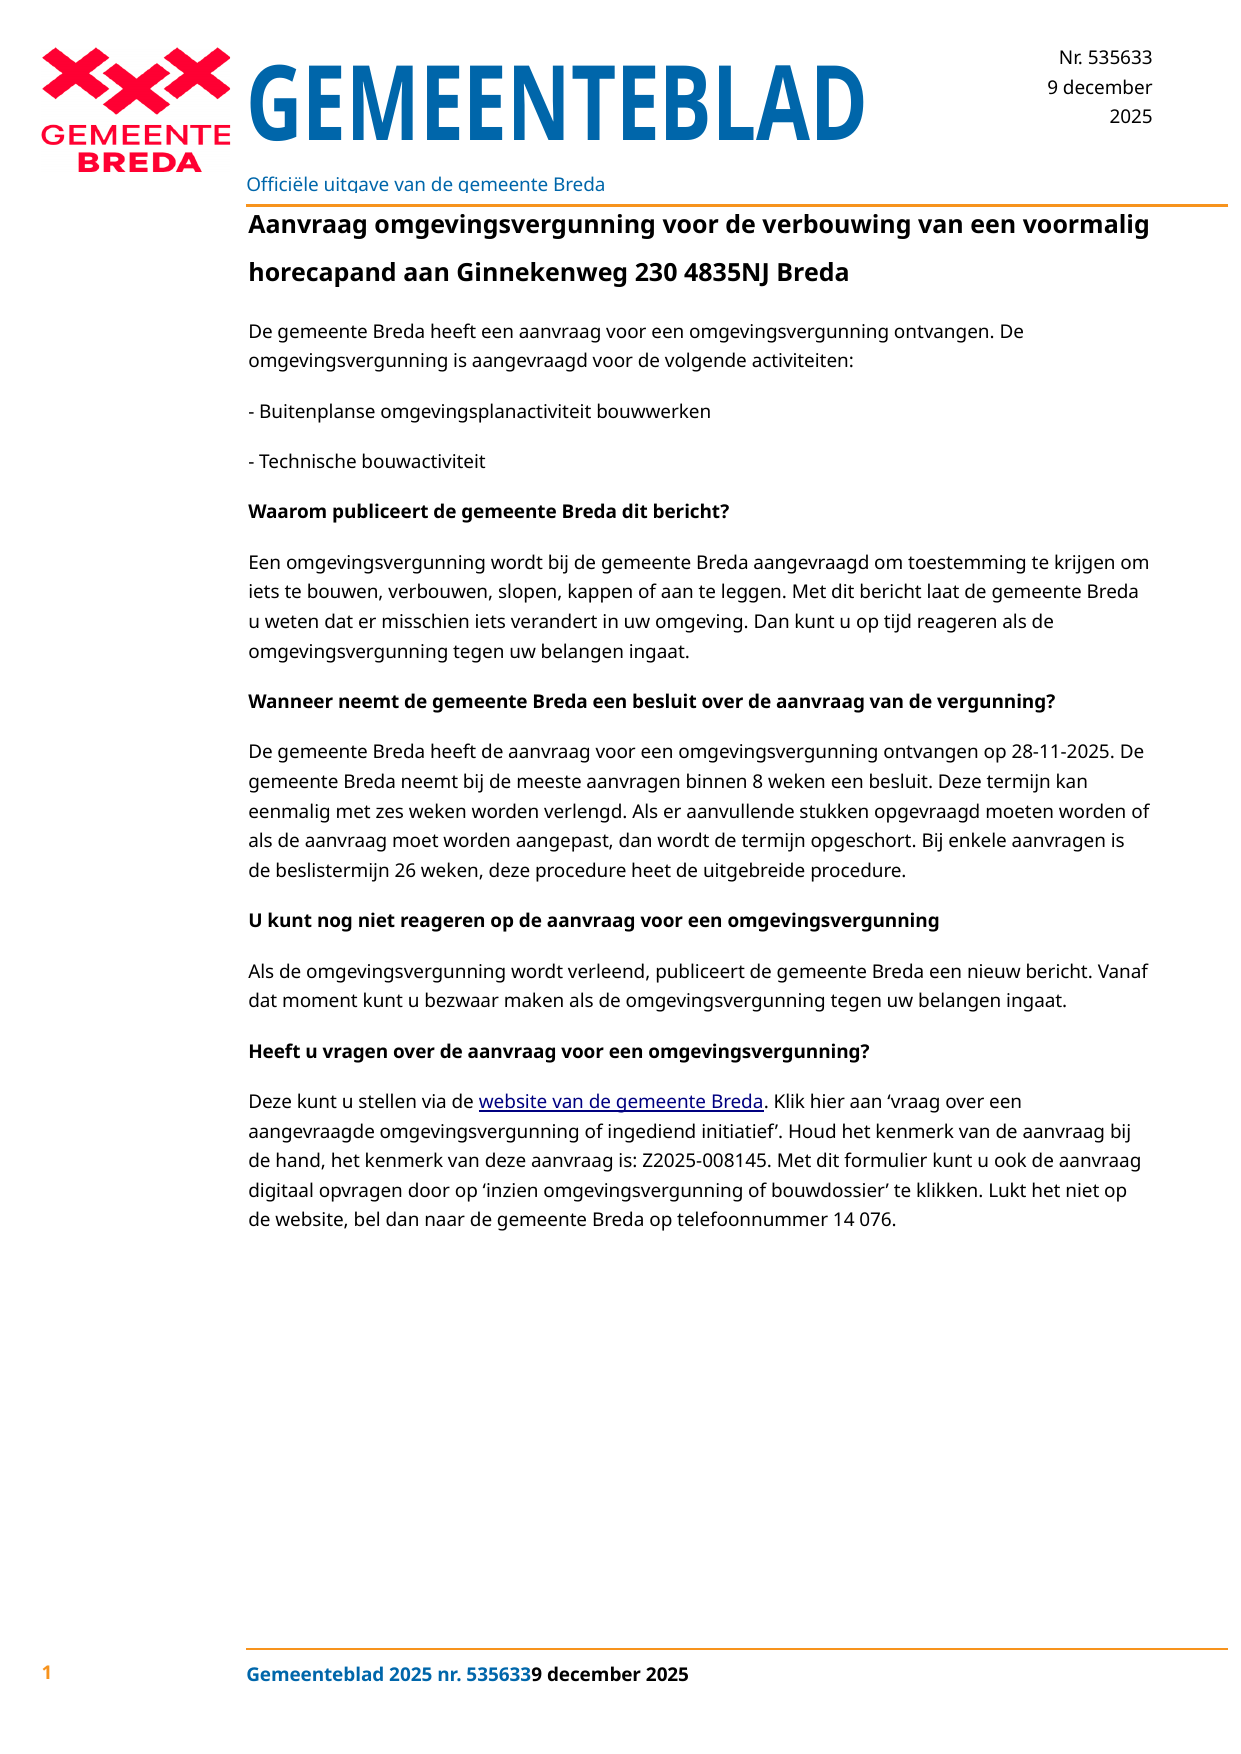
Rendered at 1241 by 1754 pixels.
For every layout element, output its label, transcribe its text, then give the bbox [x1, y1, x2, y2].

text - Buitenplanse omgevingsplanactiviteit bouwwerken [248, 398, 1152, 424]
text Waarom publiceert de gemeente Breda dit bericht? [248, 499, 1152, 524]
text Een omgevingsvergunning wordt bij de gemeente Breda aangevraagd om toestemming te krijgen om iets te bouwen, verbouwen, slopen, kappen of aan te leggen. Met dit bericht laat de gemeente Breda u weten dat er misschien iets verandert in uw omgeving. Dan kunt u op tijd reageren als de omgevingsvergunning tegen uw belangen ingaat. [248, 549, 1152, 664]
text Wanneer neemt de gemeente Breda een besluit over de aanvraag van de vergunning? [248, 688, 1152, 714]
text De gemeente Breda heeft de aanvraag voor een omgevingsvergunning ontvangen op 28-11-2025. De gemeente Breda neemt bij de meeste aanvragen binnen 8 weken een besluit. Deze termijn kan eenmalig met zes weken worden verlengd. Als er aanvullende stukken opgevraagd moeten worden of als de aanvraag moet worden aangepast, dan wordt de termijn opgeschort. Bij enkele aanvragen is de beslistermijn 26 weken, deze procedure heet de uitgebreide procedure. [248, 739, 1152, 883]
text Deze kunt u stellen via de website van de gemeente Breda. Klik hier aan ‘vraag over een aangevraagde omgevingsvergunning of ingediend initiatief’. Houd het kenmerk van de aanvraag bij de hand, het kenmerk van deze aanvraag is: Z2025-008145. Met dit formulier kunt u ook de aanvraag digitaal opvragen door op ‘inzien omgevingsvergunning of bouwdossier’ te klikken. Lukt het niet op de website, bel dan naar de gemeente Breda op telefoonnummer 14 076. [248, 1088, 1152, 1232]
text U kunt nog niet reageren op de aanvraag voor een omgevingsvergunning [248, 907, 1152, 933]
text Heeft u vragen over de aanvraag voor een omgevingsvergunning? [248, 1038, 1152, 1064]
text Als de omgevingsvergunning wordt verleend, publiceert de gemeente Breda een nieuw bericht. Vanaf dat moment kunt u bezwaar maken als de omgevingsvergunning tegen uw belangen ingaat. [248, 958, 1152, 1013]
text - Technische bouwactiviteit [248, 448, 1152, 474]
text Aanvraag omgevingsvergunning voor de verbouwing van een voormalig horecapand aan Ginnekenweg 230 4835NJ Breda [248, 207, 1152, 288]
picture [41, 47, 231, 172]
text De gemeente Breda heeft een aanvraag voor een omgevingsvergunning ontvangen. De omgevingsvergunning is aangevraagd voor de volgende activiteiten: [248, 318, 1152, 373]
